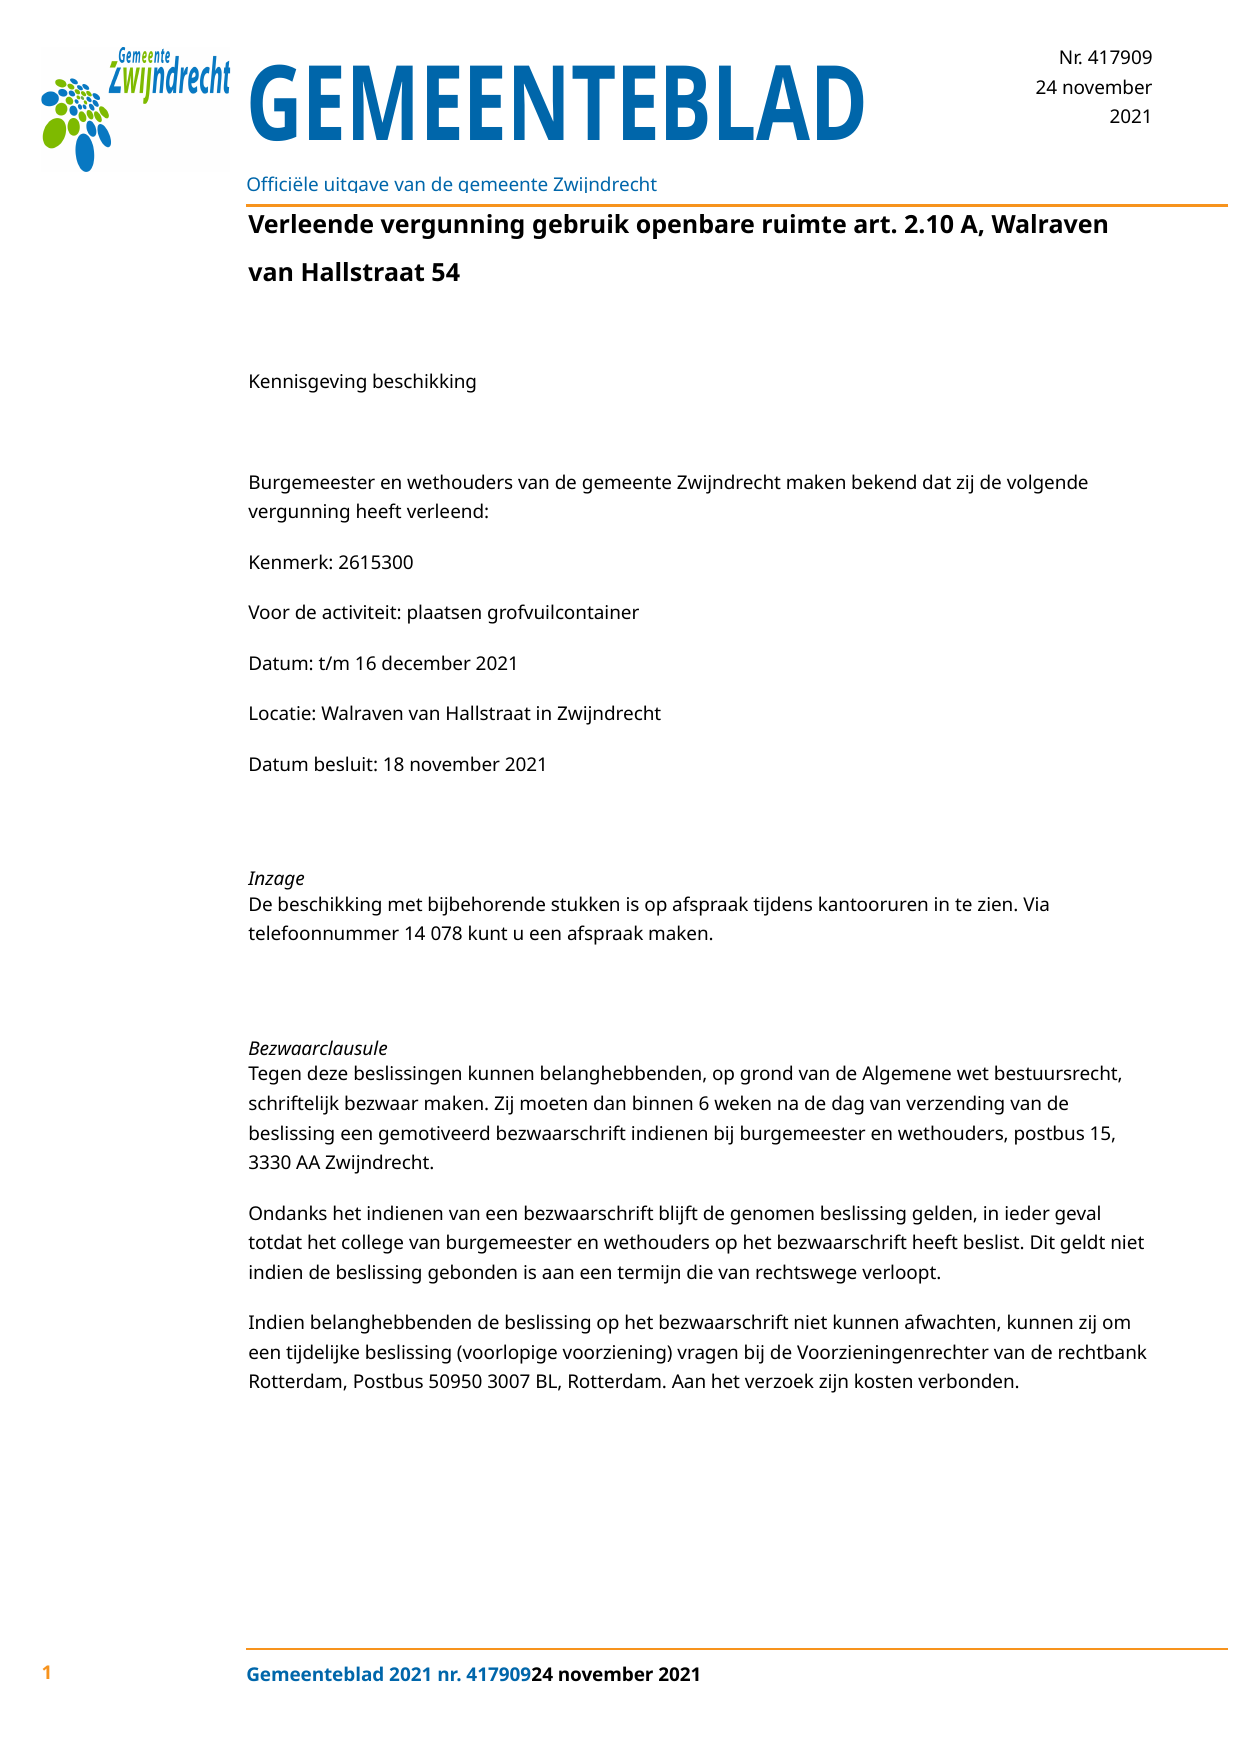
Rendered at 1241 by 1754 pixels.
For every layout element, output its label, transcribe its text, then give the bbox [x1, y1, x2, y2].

text Datum besluit: 18 november 2021 [248, 751, 1152, 777]
text Bezwaarclausule [248, 1035, 1152, 1061]
text De beschikking met bijbehorende stukken is op afspraak tijdens kantooruren in te zien. Via telefoonnummer 14 078 kunt u een afspraak maken. [248, 891, 1152, 946]
text Kenmerk: 2615300 [248, 549, 1152, 575]
text Tegen deze beslissingen kunnen belanghebbenden, op grond van de Algemene wet bestuursrecht, schriftelijk bezwaar maken. Zij moeten dan binnen 6 weken na de dag van verzending van de beslissing een gemotiveerd bezwaarschrift indienen bij burgemeester en wethouders, postbus 15, 3330 AA Zwijndrecht. [248, 1061, 1152, 1175]
text Burgemeester en wethouders van de gemeente Zwijndrecht maken bekend dat zij de volgende vergunning heeft verleend: [248, 469, 1152, 524]
text Inzage [248, 865, 1152, 891]
text Kennisgeving beschikking [248, 368, 1152, 394]
text Locatie: Walraven van Hallstraat in Zwijndrecht [248, 700, 1152, 726]
picture [41, 47, 231, 172]
text Voor de activiteit: plaatsen grofvuilcontainer [248, 599, 1152, 625]
text Datum: t/m 16 december 2021 [248, 650, 1152, 676]
text Verleende vergunning gebruik openbare ruimte art. 2.10 A, Walraven van Hallstraat 54 [248, 207, 1152, 288]
text Indien belanghebbenden de beslissing op het bezwaarschrift niet kunnen afwachten, kunnen zij om een tijdelijke beslissing (voorlopige voorziening) vragen bij de Voorzieningenrechter van de rechtbank Rotterdam, Postbus 50950 3007 BL, Rotterdam. Aan het verzoek zijn kosten verbonden. [248, 1309, 1152, 1394]
text Ondanks het indienen van een bezwaarschrift blijft de genomen beslissing gelden, in ieder geval totdat het college van burgemeester en wethouders op het bezwaarschrift heeft beslist. Dit geldt niet indien de beslissing gebonden is aan een termijn die van rechtswege verloopt. [248, 1200, 1152, 1285]
